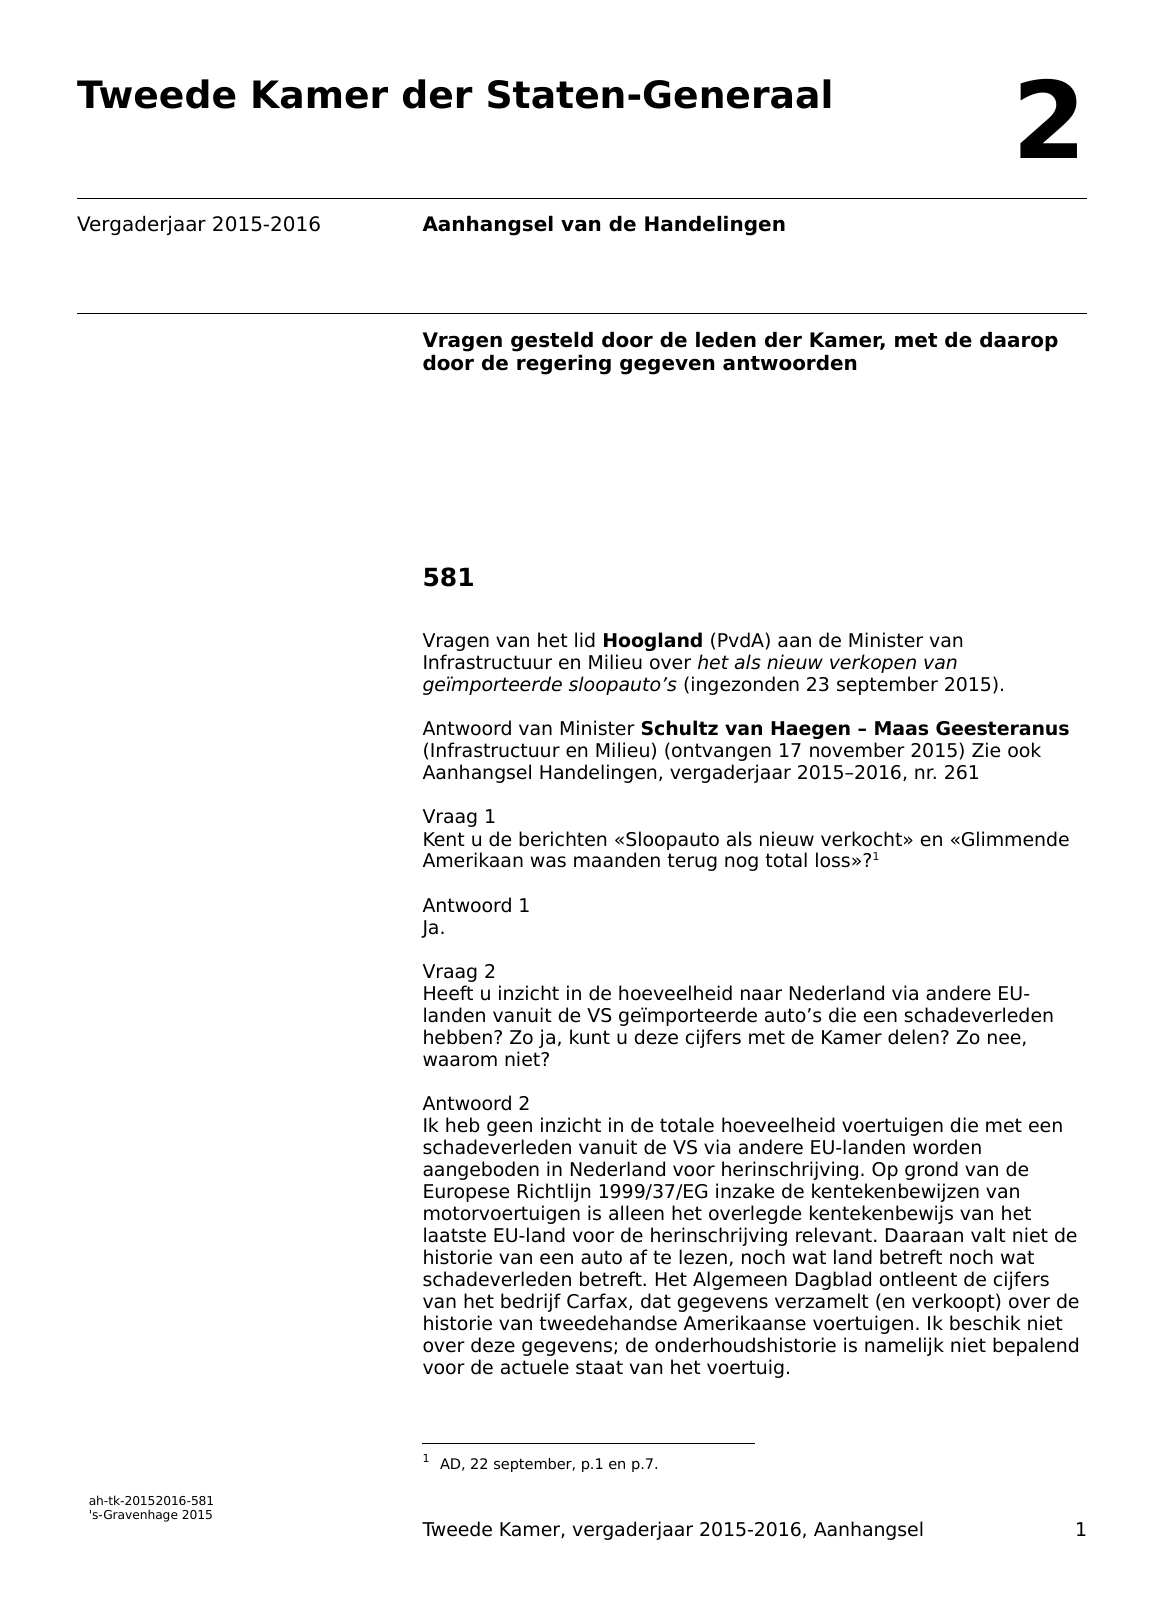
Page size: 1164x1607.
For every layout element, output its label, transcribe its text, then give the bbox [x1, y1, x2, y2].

text Heeft u inzicht in de hoeveelheid naar Nederland via andere EU-landen vanuit de VS geïmporteerde auto’s die een schadeverleden hebben? Zo ja, kunt u deze cijfers met de Kamer delen? Zo nee, waarom niet? [422, 983, 1087, 1071]
table_cell Vragen gesteld door de leden der Kamer, met de daarop door de regering gegeven antwoorden [422, 314, 1087, 375]
text Vraag 2 [422, 961, 1087, 983]
table_cell Vergaderjaar 2015-2016 [77, 199, 422, 313]
table_header 2 [886, 59, 1087, 198]
text Vragen van het lid Hoogland (PvdA) aan de Minister van Infrastructuur en Milieu over het als nieuw verkopen van geïmporteerde sloopauto’s (ingezonden 23 september 2015). [422, 630, 1087, 696]
text Antwoord 2 [422, 1093, 1087, 1115]
table_header Tweede Kamer der Staten-Generaal [77, 59, 886, 198]
text Ja. [422, 917, 1087, 938]
text Ik heb geen inzicht in de totale hoeveelheid voertuigen die met een schadeverleden vanuit de VS via andere EU-landen worden aangeboden in Nederland voor herinschrijving. Op grond van de Europese Richtlijn 1999/37/EG inzake de kentekenbewijzen van motorvoertuigen is alleen het overlegde kentekenbewijs van het laatste EU-land voor de herinschrijving relevant. Daaraan valt niet de historie van een auto af te lezen, noch wat land betreft noch wat schadeverleden betreft. Het Algemeen Dagblad ontleent de cijfers van het bedrijf Carfax, dat gegevens verzamelt (en verkoopt) over de historie van tweedehandse Amerikaanse voertuigen. Ik beschik niet over deze gegevens; de onderhoudshistorie is namelijk niet bepalend voor de actuele staat van het voertuig. [422, 1115, 1087, 1378]
table_cell Aanhangsel van de Handelingen [422, 199, 1087, 313]
text 581 [422, 563, 1087, 592]
text AD, 22 september, p.1 en p.7. [422, 1452, 1087, 1474]
text 's-Gravenhage 2015 [88, 1508, 323, 1522]
table_cell [77, 314, 422, 375]
text Antwoord van Minister Schultz van Haegen – Maas Geesteranus (Infrastructuur en Milieu) (ontvangen 17 november 2015) Zie ook Aanhangsel Handelingen, vergaderjaar 2015–2016, nr. 261 [422, 718, 1087, 784]
text ah-tk-20152016-581 [88, 1494, 323, 1508]
text Antwoord 1 [422, 894, 1087, 917]
text Vraag 1 [422, 806, 1087, 828]
text Kent u de berichten «Sloopauto als nieuw verkocht» en «Glimmende Amerikaan was maanden terug nog total loss»? [422, 828, 1087, 872]
